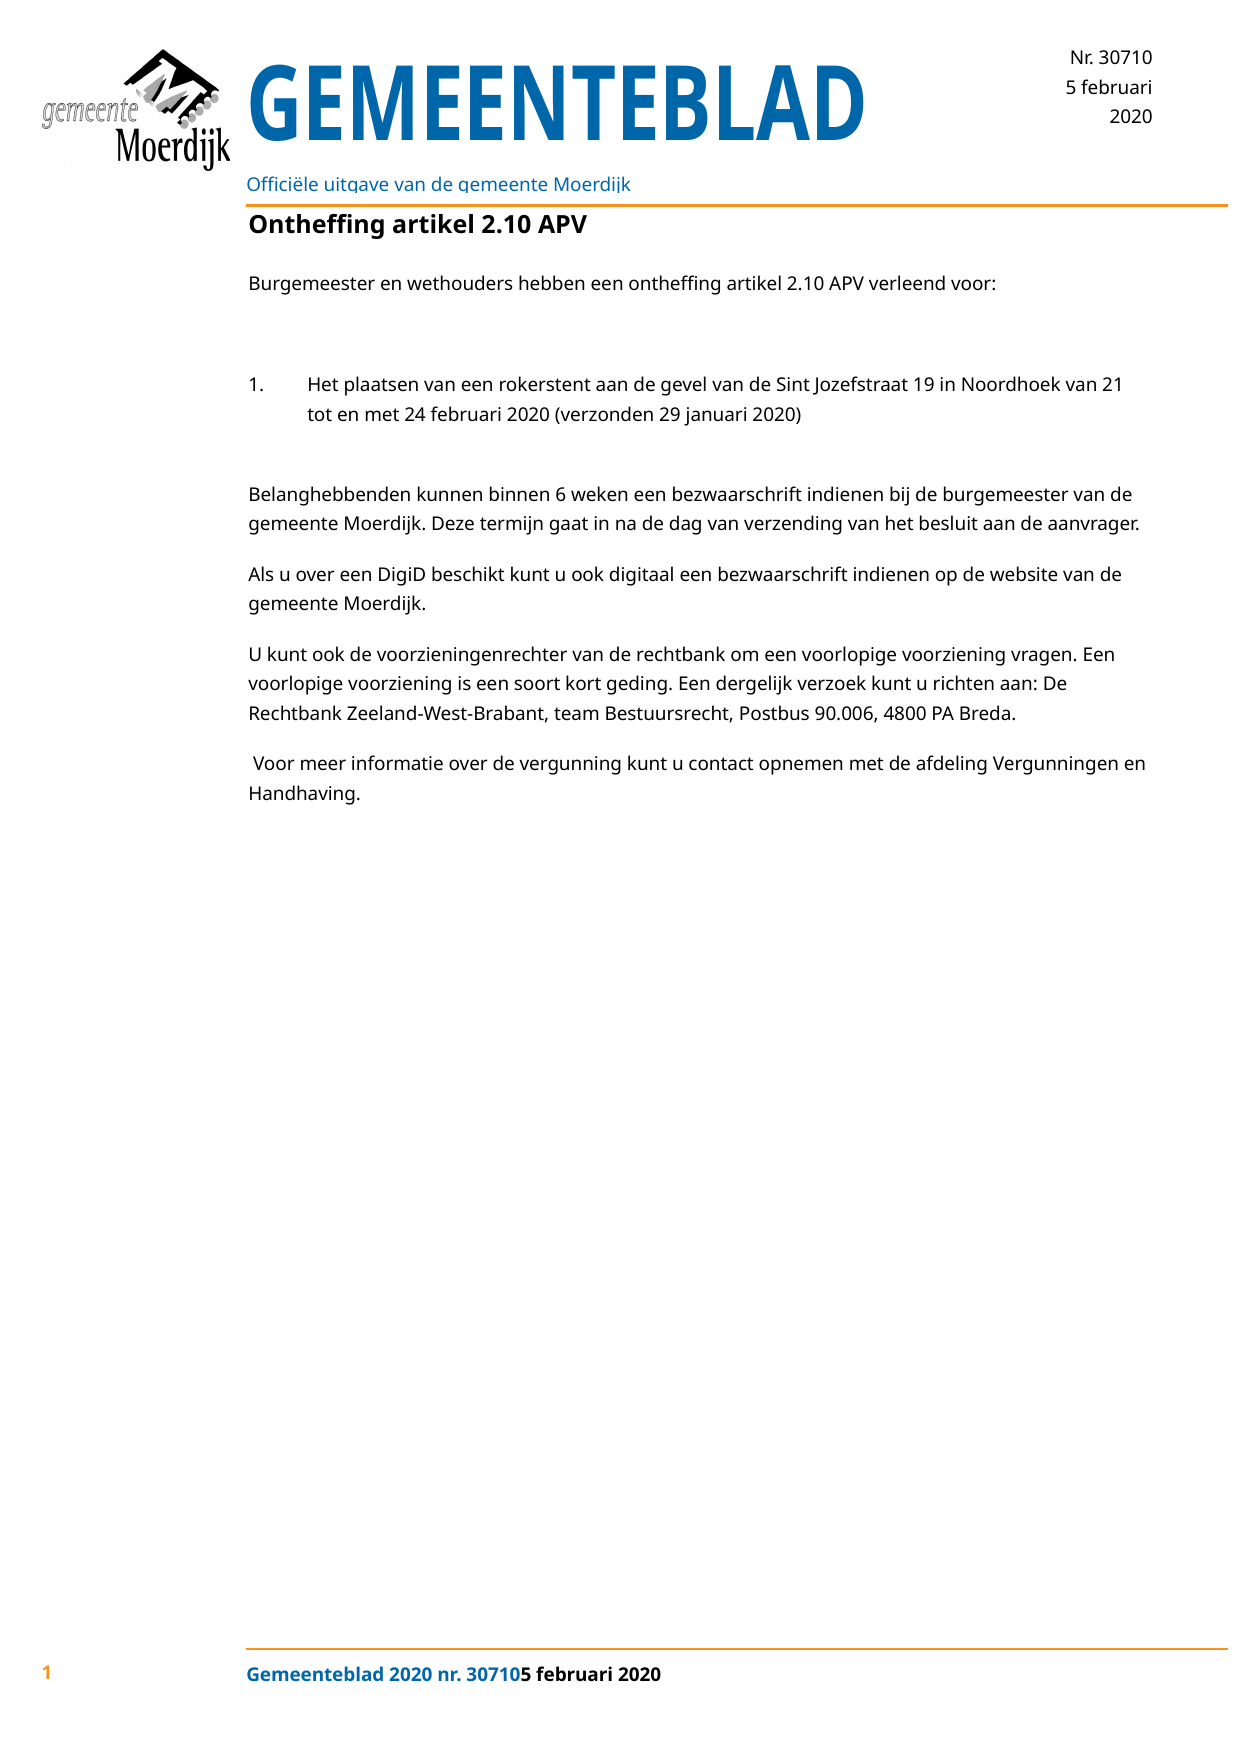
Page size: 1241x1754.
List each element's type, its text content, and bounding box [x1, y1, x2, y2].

text Belanghebbenden kunnen binnen 6 weken een bezwaarschrift indienen bij de burgemeester van de gemeente Moerdijk. Deze termijn gaat in na de dag van verzending van het besluit aan de aanvrager. [248, 481, 1152, 536]
picture [41, 47, 231, 172]
text Voor meer informatie over de vergunning kunt u contact opnemen met de afdeling Vergunningen en Handhaving. [248, 750, 1152, 806]
text Ontheffing artikel 2.10 APV [248, 207, 1152, 241]
list Het plaatsen van een rokerstent aan de gevel van de Sint Jozefstraat 19 in Noordhoek van 21 tot en met 24 februari 2020 (verzonden 29 januari 2020) [248, 371, 1152, 426]
text Burgemeester en wethouders hebben een ontheffing artikel 2.10 APV verleend voor: [248, 270, 1152, 296]
text Als u over een DigiD beschikt kunt u ook digitaal een bezwaarschrift indienen op de website van de gemeente Moerdijk. [248, 561, 1152, 616]
text U kunt ook de voorzieningenrechter van de rechtbank om een voorlopige voorziening vragen. Een voorlopige voorziening is een soort kort geding. Een dergelijk verzoek kunt u richten aan: De Rechtbank Zeeland-West-Brabant, team Bestuursrecht, Postbus 90.006, 4800 PA Breda. [248, 641, 1152, 726]
